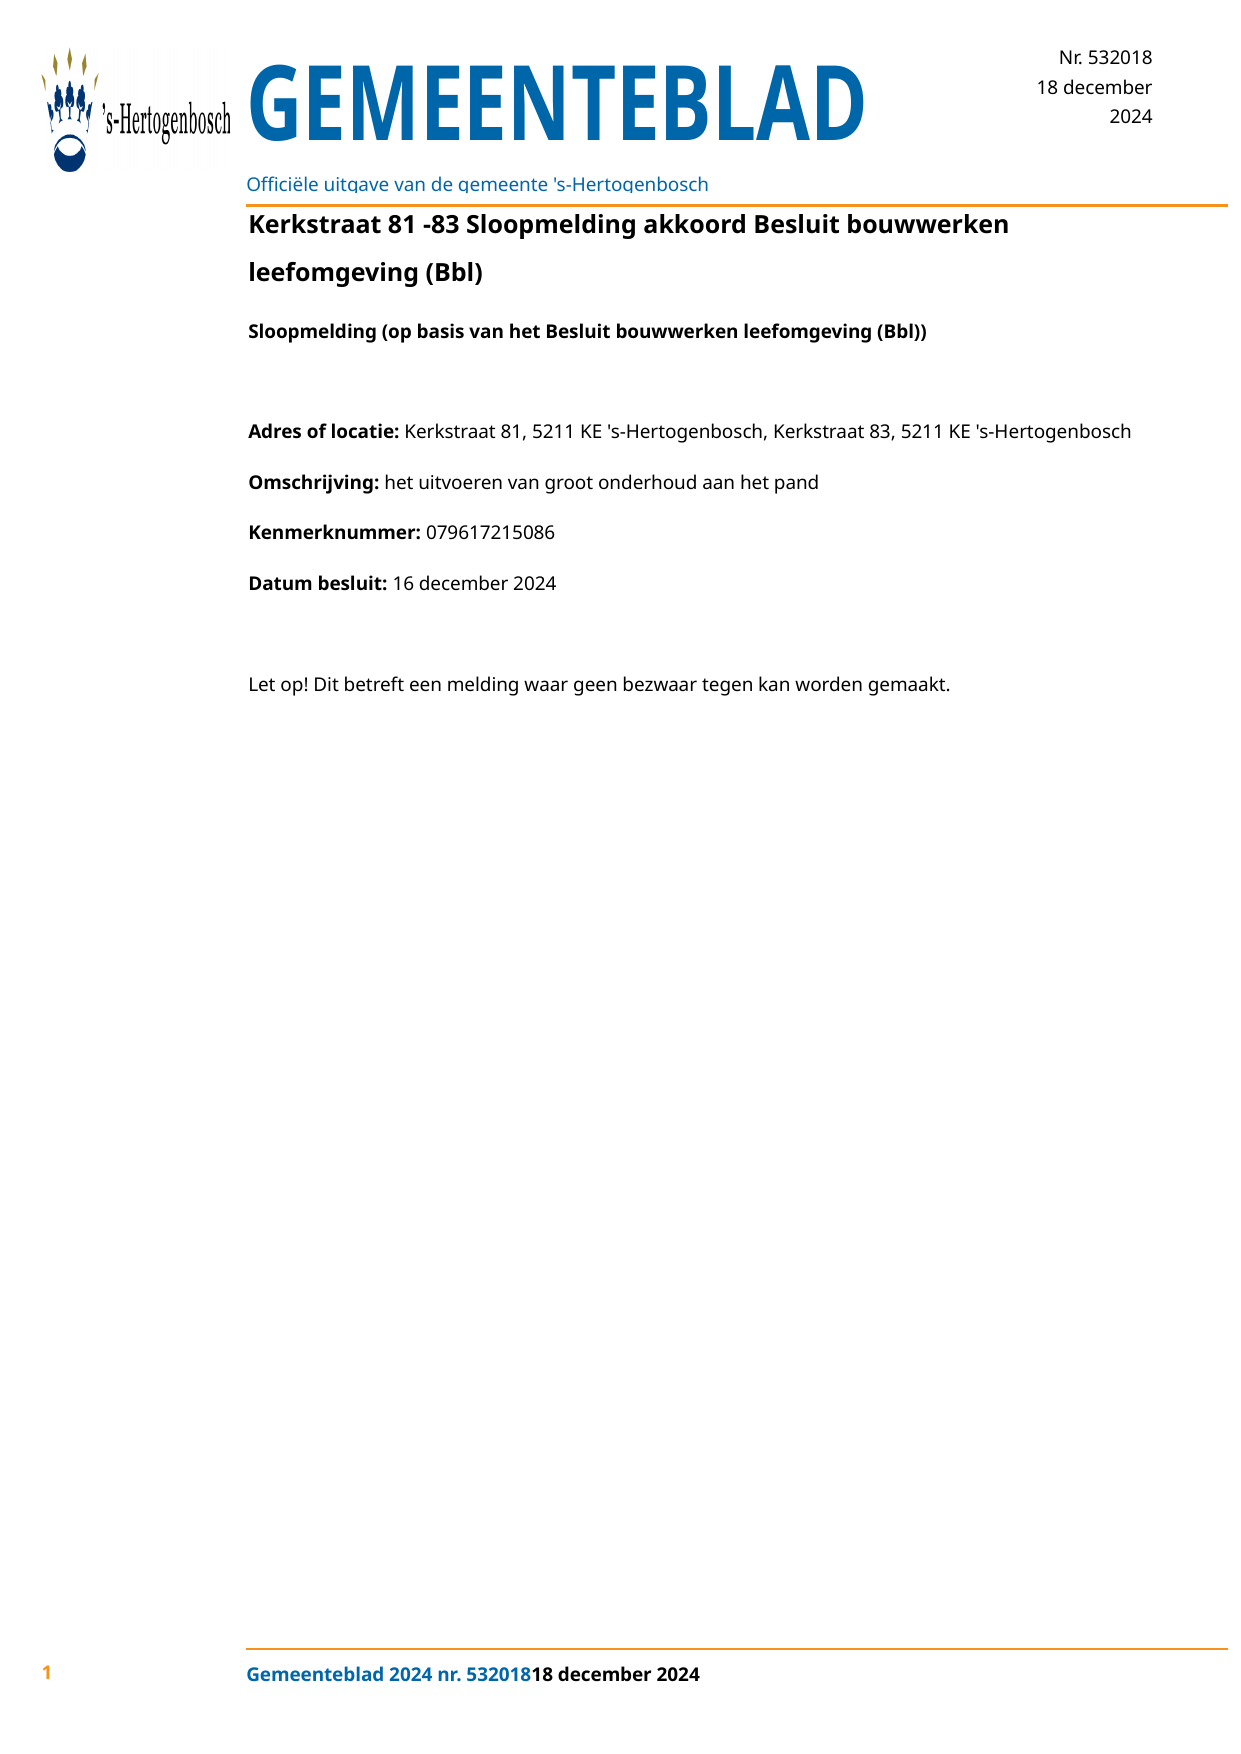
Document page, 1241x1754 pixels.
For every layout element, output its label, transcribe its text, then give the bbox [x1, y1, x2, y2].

text Datum besluit: 16 december 2024 [248, 570, 1152, 596]
text Kerkstraat 81 -83 Sloopmelding akkoord Besluit bouwwerken leefomgeving (Bbl) [248, 207, 1152, 288]
text Adres of locatie: Kerkstraat 81, 5211 KE 's-Hertogenbosch, Kerkstraat 83, 5211 KE 's-Hertogenbosch [248, 419, 1152, 444]
text Let op! Dit betreft een melding waar geen bezwaar tegen kan worden gemaakt. [248, 671, 1152, 697]
text Kenmerknummer: 079617215086 [248, 519, 1152, 545]
picture [41, 47, 231, 172]
text Sloopmelding (op basis van het Besluit bouwwerken leefomgeving (Bbl)) [248, 318, 1152, 344]
text Omschrijving: het uitvoeren van groot onderhoud aan het pand [248, 469, 1152, 495]
